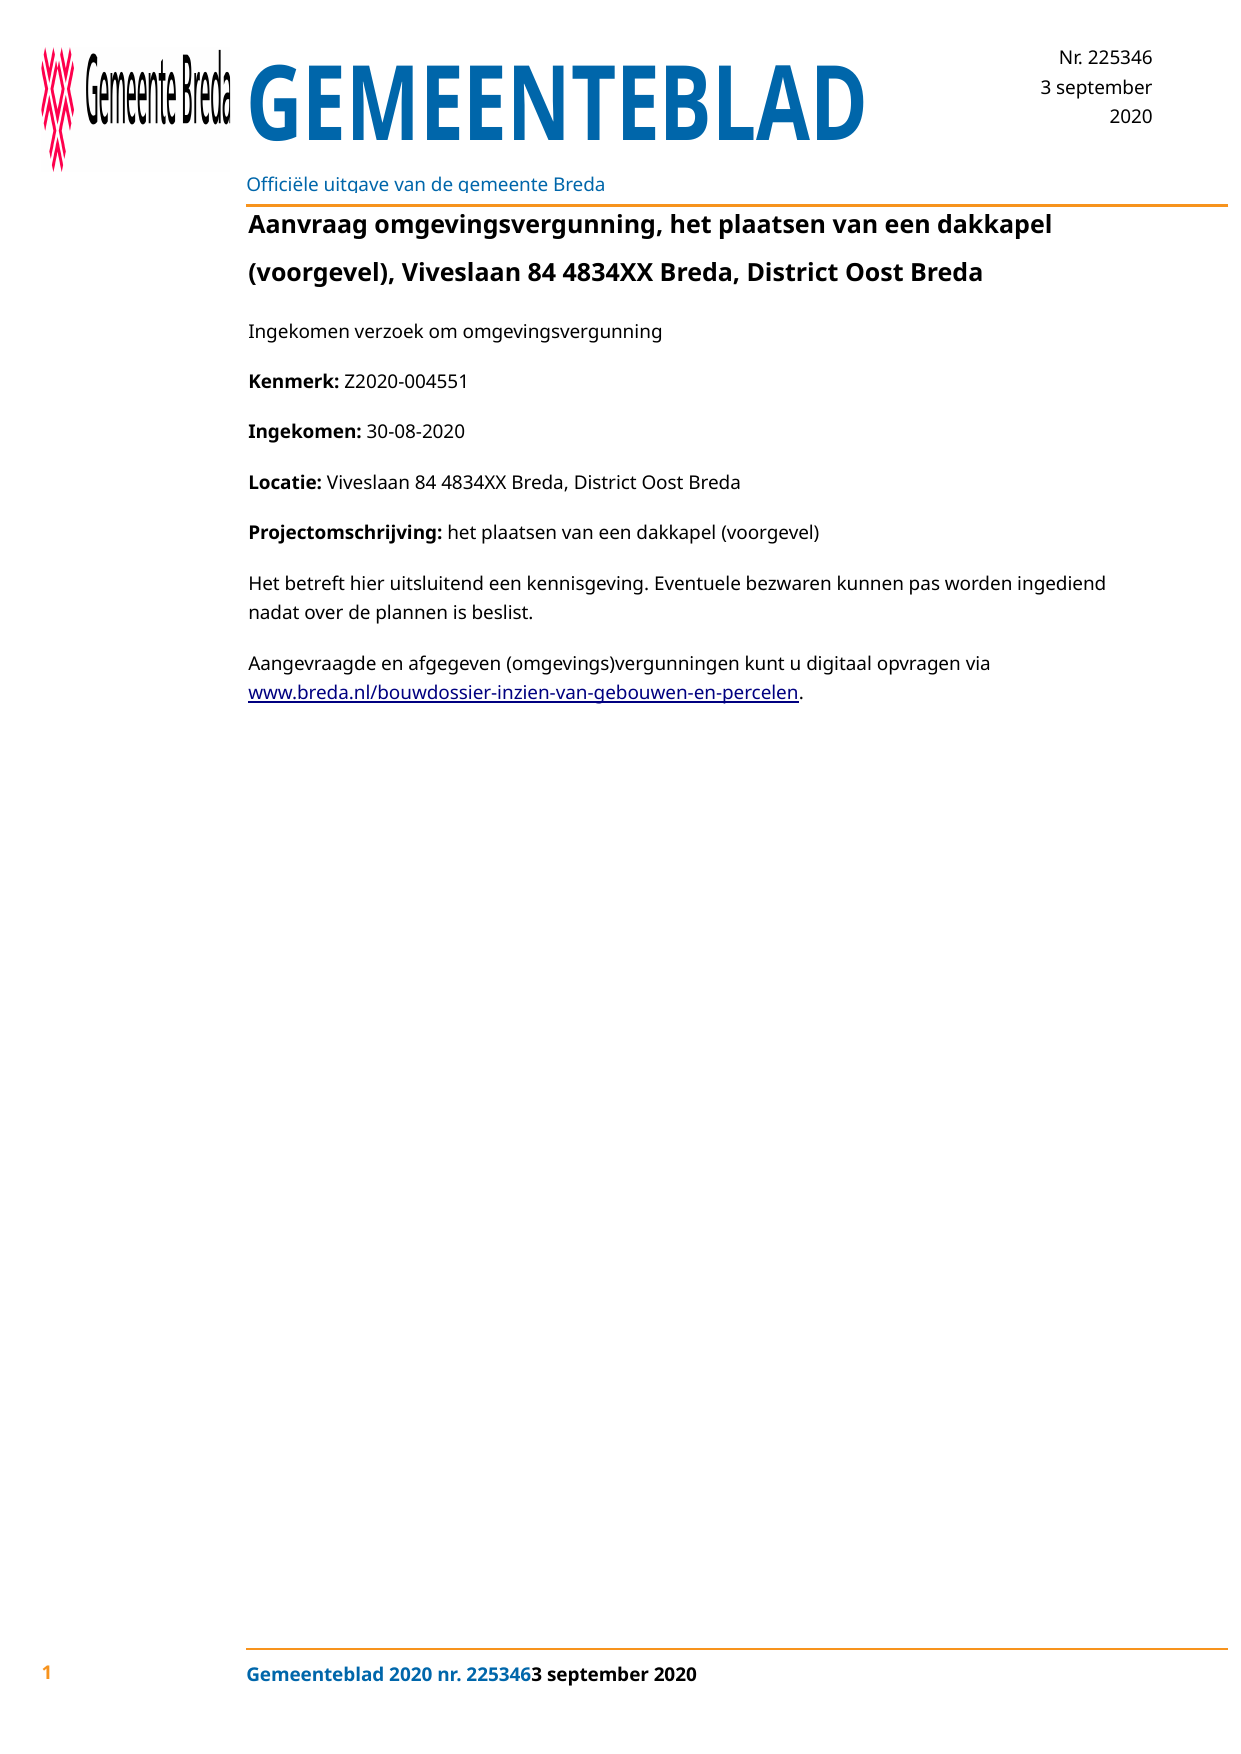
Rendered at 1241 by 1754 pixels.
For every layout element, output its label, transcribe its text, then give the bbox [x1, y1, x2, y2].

text Projectomschrijving: het plaatsen van een dakkapel (voorgevel) [248, 519, 1152, 545]
text Het betreft hier uitsluitend een kennisgeving. Eventuele bezwaren kunnen pas worden ingediend nadat over de plannen is beslist. [248, 570, 1152, 625]
text Locatie: Viveslaan 84 4834XX Breda, District Oost Breda [248, 469, 1152, 495]
text Kenmerk: Z2020-004551 [248, 368, 1152, 394]
text Ingekomen verzoek om omgevingsvergunning [248, 318, 1152, 344]
text Aangevraagde en afgegeven (omgevings)vergunningen kunt u digitaal opvragen via www.breda.nl/bouwdossier-inzien-van-gebouwen-en-percelen. [248, 650, 1152, 705]
picture [41, 47, 231, 172]
text Ingekomen: 30-08-2020 [248, 419, 1152, 444]
text Aanvraag omgevingsvergunning, het plaatsen van een dakkapel (voorgevel), Viveslaan 84 4834XX Breda, District Oost Breda [248, 207, 1152, 288]
